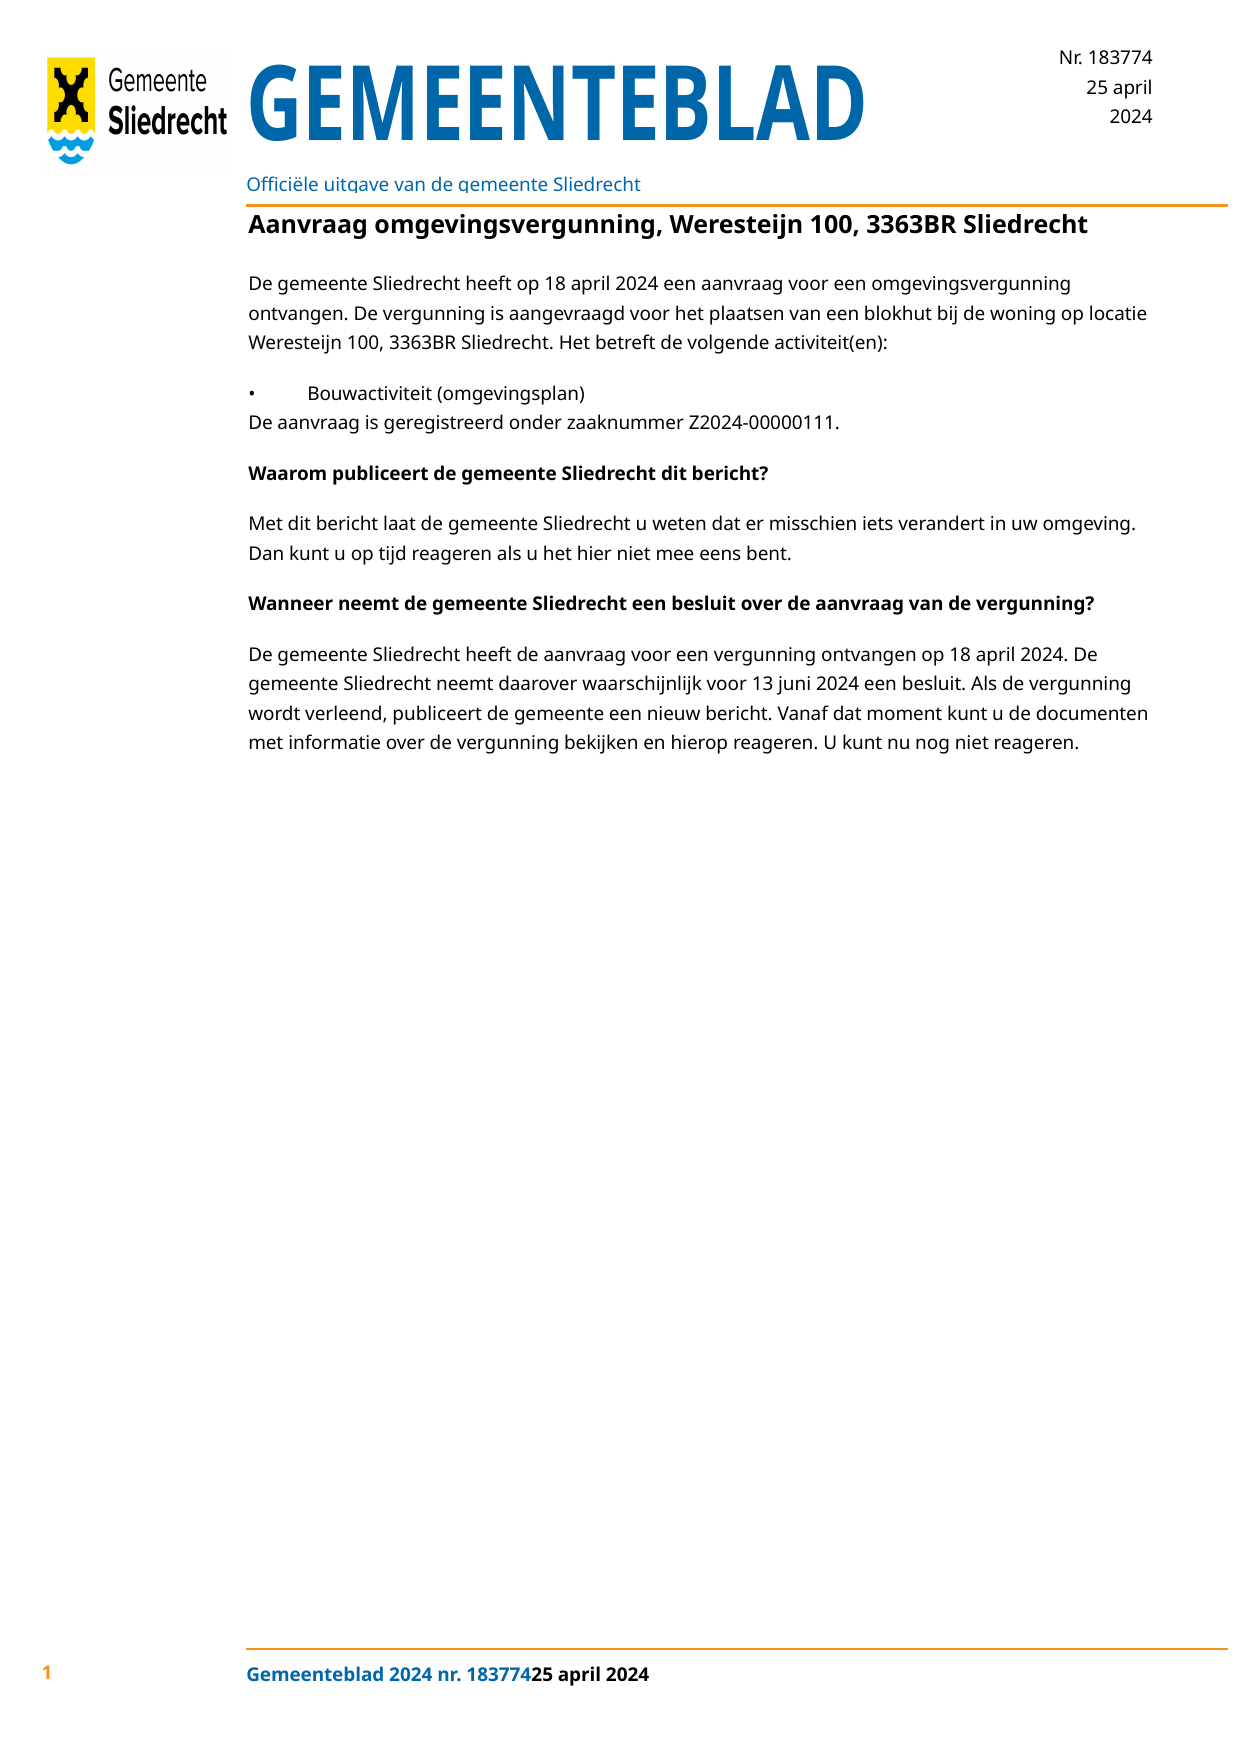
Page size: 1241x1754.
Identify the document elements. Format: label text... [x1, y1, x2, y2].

text Wanneer neemt de gemeente Sliedrecht een besluit over de aanvraag van de vergunning? [248, 590, 1152, 616]
text De gemeente Sliedrecht heeft de aanvraag voor een vergunning ontvangen op 18 april 2024. De gemeente Sliedrecht neemt daarover waarschijnlijk voor 13 juni 2024 een besluit. Als de vergunning wordt verleend, publiceert de gemeente een nieuw bericht. Vanaf dat moment kunt u de documenten met informatie over de vergunning bekijken en hierop reageren. U kunt nu nog niet reageren. [248, 641, 1152, 755]
text Aanvraag omgevingsvergunning, Weresteijn 100, 3363BR Sliedrecht [248, 207, 1152, 241]
text De gemeente Sliedrecht heeft op 18 april 2024 een aanvraag voor een omgevingsvergunning ontvangen. De vergunning is aangevraagd voor het plaatsen van een blokhut bij de woning op locatie Weresteijn 100, 3363BR Sliedrecht. Het betreft de volgende activiteit(en): [248, 270, 1152, 355]
picture [41, 47, 231, 172]
text Waarom publiceert de gemeente Sliedrecht dit bericht? [248, 460, 1152, 486]
text De aanvraag is geregistreerd onder zaaknummer Z2024-00000111. [248, 409, 1152, 435]
list Bouwactiviteit (omgevingsplan) [248, 380, 1152, 406]
text Met dit bericht laat de gemeente Sliedrecht u weten dat er misschien iets verandert in uw omgeving. Dan kunt u op tijd reageren als u het hier niet mee eens bent. [248, 510, 1152, 566]
